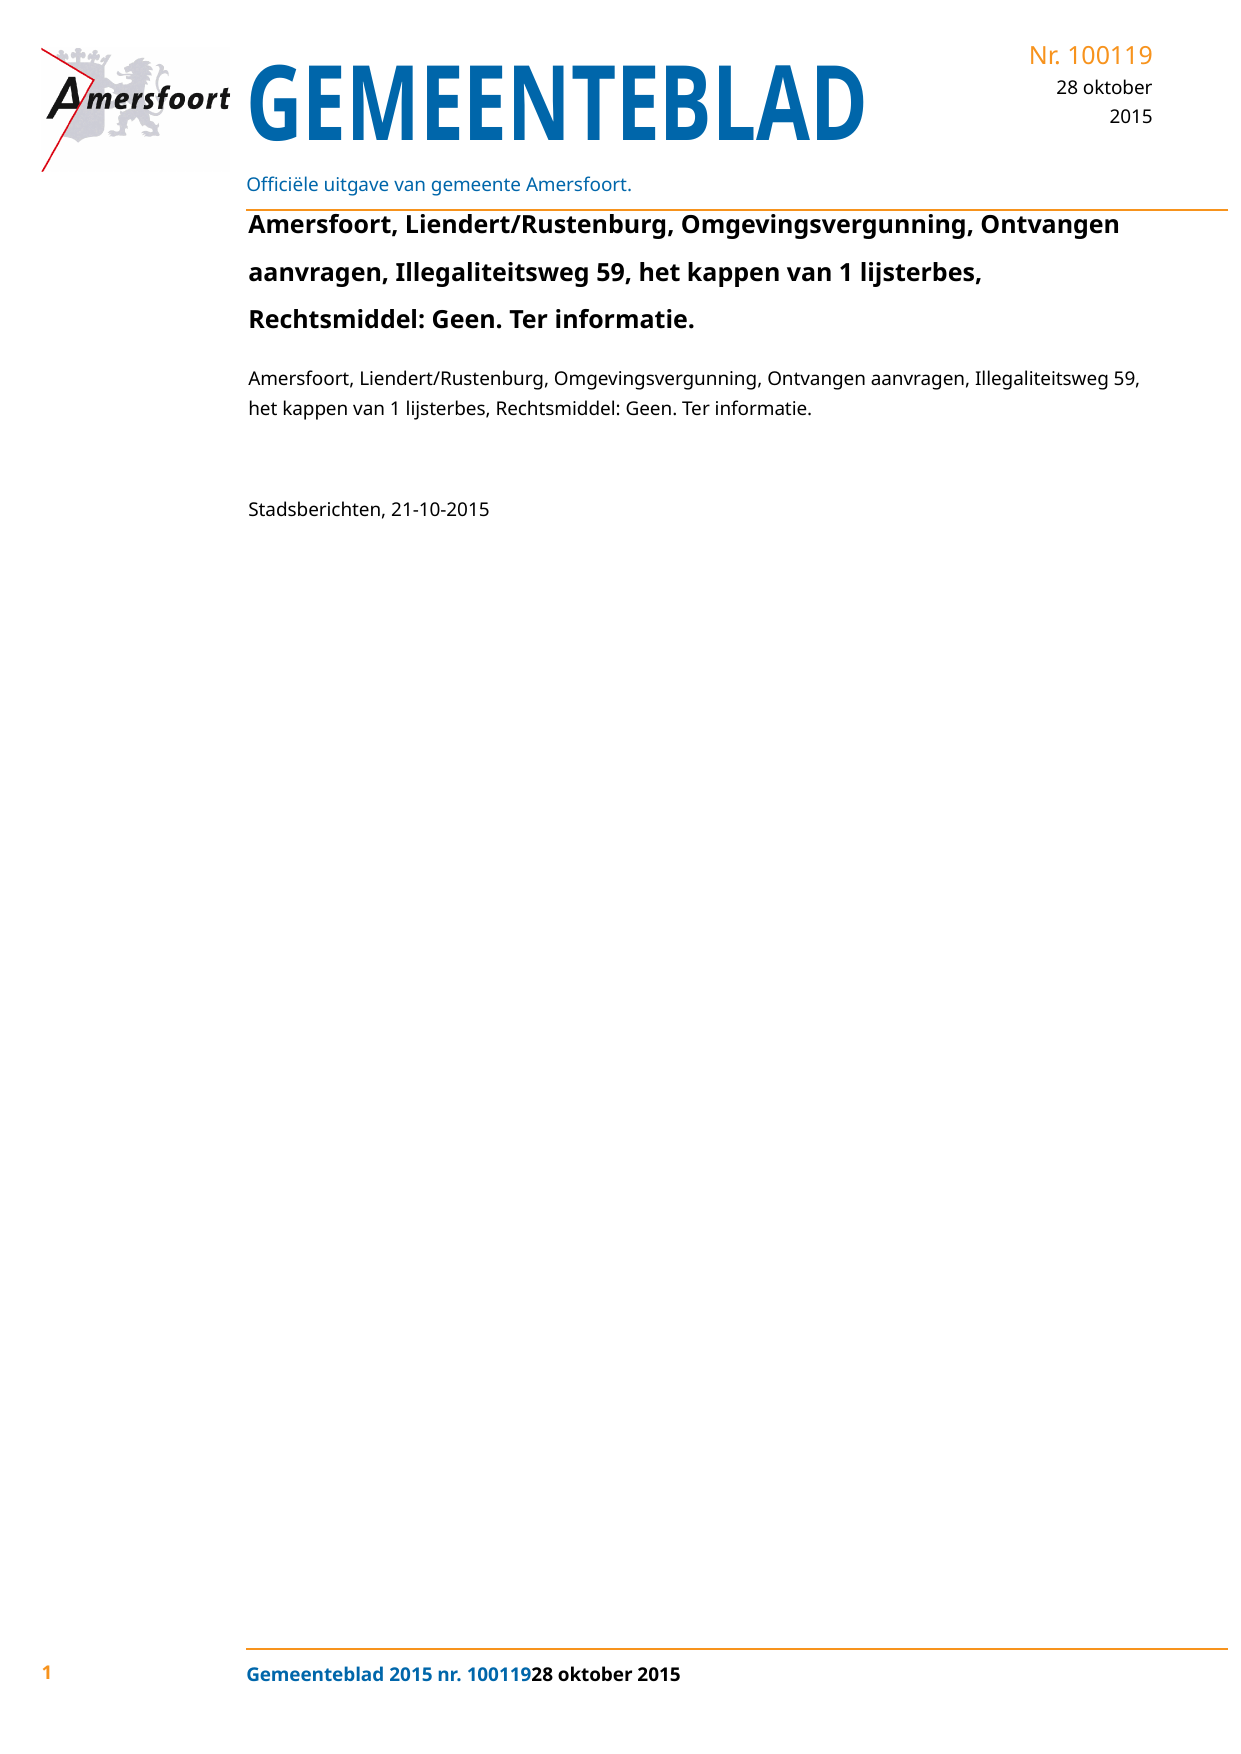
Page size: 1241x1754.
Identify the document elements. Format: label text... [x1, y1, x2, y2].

picture [41, 47, 231, 172]
text Stadsberichten, 21-10-2015 [248, 496, 1152, 522]
text Amersfoort, Liendert/Rustenburg, Omgevingsvergunning, Ontvangen aanvragen, Illegaliteitsweg 59, het kappen van 1 lijsterbes, Rechtsmiddel: Geen. Ter informatie. [248, 366, 1152, 421]
text Amersfoort, Liendert/Rustenburg, Omgevingsvergunning, Ontvangen aanvragen, Illegaliteitsweg 59, het kappen van 1 lijsterbes, Rechtsmiddel: Geen. Ter informatie. [248, 211, 1152, 336]
